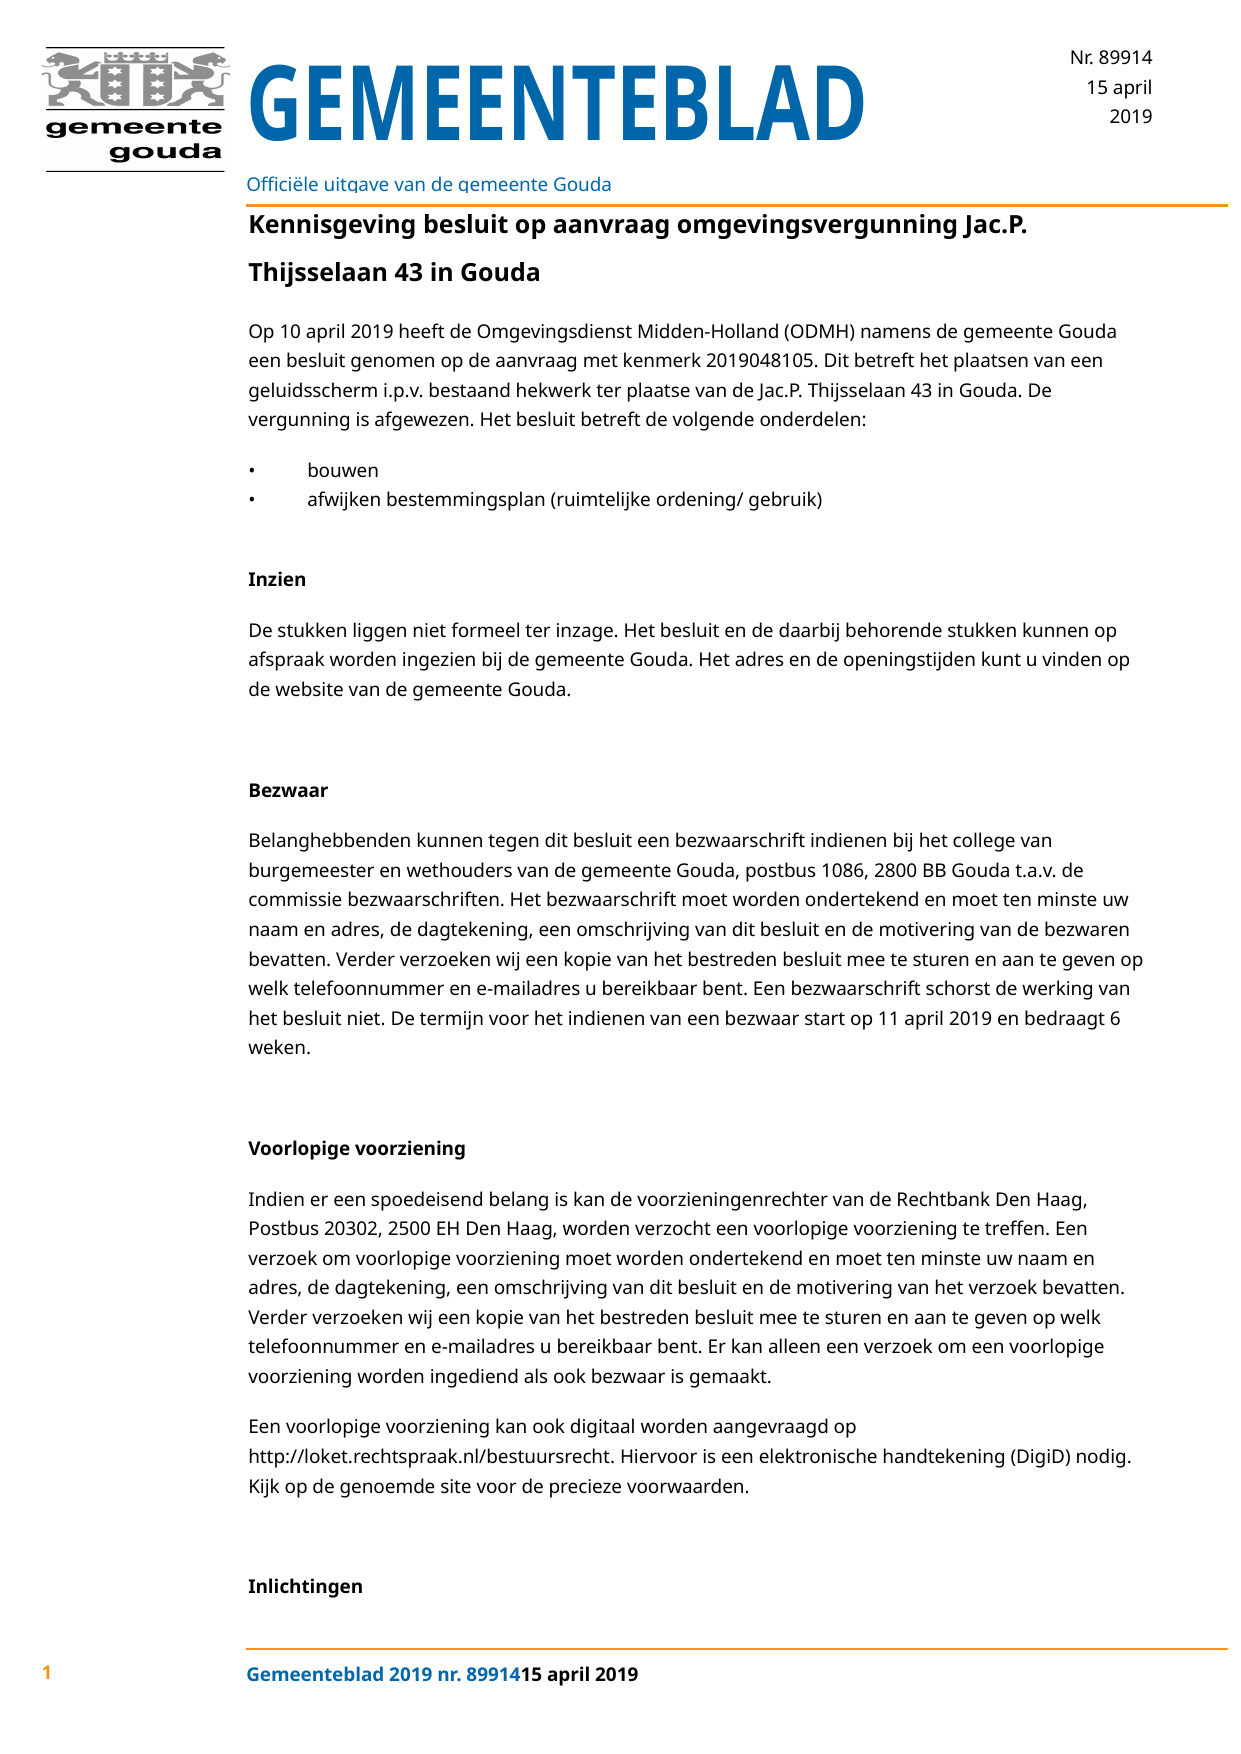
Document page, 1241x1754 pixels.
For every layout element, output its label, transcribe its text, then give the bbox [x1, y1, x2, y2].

picture [41, 47, 231, 172]
list afwijken bestemmingsplan (ruimtelijke ordening/ gebruik) [248, 487, 1152, 512]
text De stukken liggen niet formeel ter inzage. Het besluit en de daarbij behorende stukken kunnen op afspraak worden ingezien bij de gemeente Gouda. Het adres en de openingstijden kunt u vinden op de website van de gemeente Gouda. [248, 617, 1152, 702]
list bouwen [248, 457, 1152, 483]
text Op 10 april 2019 heeft de Omgevingsdienst Midden-Holland (ODMH) namens de gemeente Gouda een besluit genomen op de aanvraag met kenmerk 2019048105. Dit betreft het plaatsen van een geluidsscherm i.p.v. bestaand hekwerk ter plaatse van de Jac.P. Thijsselaan 43 in Gouda. De vergunning is afgewezen. Het besluit betreft de volgende onderdelen: [248, 318, 1152, 432]
text Inlichtingen [248, 1574, 1152, 1599]
text Voorlopige voorziening [248, 1135, 1152, 1161]
text Een voorlopige voorziening kan ook digitaal worden aangevraagd op http://loket.rechtspraak.nl/bestuursrecht. Hiervoor is een elektronische handtekening (DigiD) nodig. Kijk op de genoemde site voor de precieze voorwaarden. [248, 1414, 1152, 1499]
text Belanghebbenden kunnen tegen dit besluit een bezwaarschrift indienen bij het college van burgemeester en wethouders van de gemeente Gouda, postbus 1086, 2800 BB Gouda t.a.v. de commissie bezwaarschriften. Het bezwaarschrift moet worden ondertekend en moet ten minste uw naam en adres, de dagtekening, een omschrijving van dit besluit en de motivering van de bezwaren bevatten. Verder verzoeken wij een kopie van het bestreden besluit mee te sturen en aan te geven op welk telefoonnummer en e-mailadres u bereikbaar bent. Een bezwaarschrift schorst de werking van het besluit niet. De termijn voor het indienen van een bezwaar start op 11 april 2019 en bedraagt 6 weken. [248, 827, 1152, 1060]
text Indien er een spoedeisend belang is kan de voorzieningenrechter van de Rechtbank Den Haag, Postbus 20302, 2500 EH Den Haag, worden verzocht een voorlopige voorziening te treffen. Een verzoek om voorlopige voorziening moet worden ondertekend en moet ten minste uw naam en adres, de dagtekening, een omschrijving van dit besluit en de motivering van het verzoek bevatten. Verder verzoeken wij een kopie van het bestreden besluit mee te sturen en aan te geven op welk telefoonnummer en e-mailadres u bereikbaar bent. Er kan alleen een verzoek om een voorlopige voorziening worden ingediend als ook bezwaar is gemaakt. [248, 1186, 1152, 1389]
text Kennisgeving besluit op aanvraag omgevingsvergunning Jac.P. Thijsselaan 43 in Gouda [248, 207, 1152, 288]
text Bezwaar [248, 777, 1152, 803]
text Inzien [248, 567, 1152, 592]
